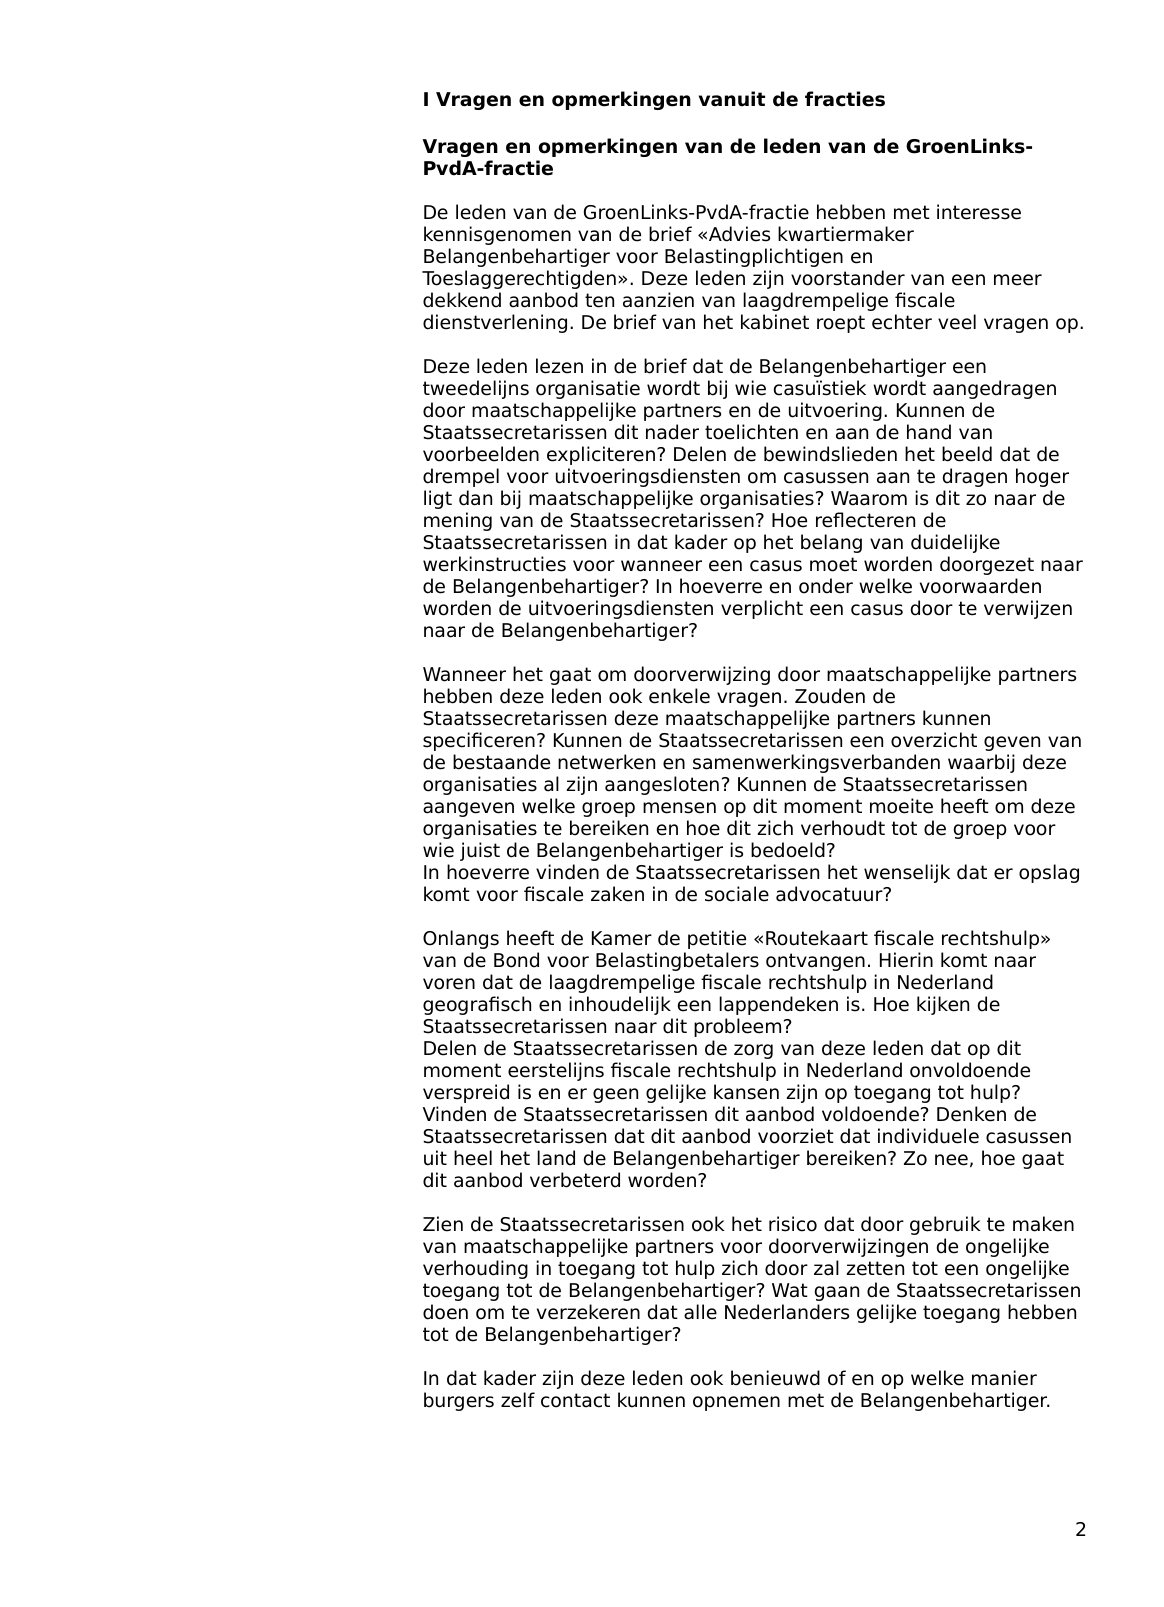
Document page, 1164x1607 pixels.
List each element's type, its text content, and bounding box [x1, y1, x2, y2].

text Deze leden lezen in de brief dat de Belangenbehartiger een tweedelijns organisatie wordt bij wie casuïstiek wordt aangedragen door maatschappelijke partners en de uitvoering. Kunnen de Staatssecretarissen dit nader toelichten en aan de hand van voorbeelden expliciteren? Delen de bewindslieden het beeld dat de drempel voor uitvoeringsdiensten om casussen aan te dragen hoger ligt dan bij maatschappelijke organisaties? Waarom is dit zo naar de mening van de Staatssecretarissen? Hoe reflecteren de Staatssecretarissen in dat kader op het belang van duidelijke werkinstructies voor wanneer een casus moet worden doorgezet naar de Belangenbehartiger? In hoeverre en onder welke voorwaarden worden de uitvoeringsdiensten verplicht een casus door te verwijzen naar de Belangenbehartiger? [422, 356, 1087, 642]
text In dat kader zijn deze leden ook benieuwd of en op welke manier burgers zelf contact kunnen opnemen met de Belangenbehartiger. [422, 1368, 1087, 1412]
text In hoeverre vinden de Staatssecretarissen het wenselijk dat er opslag komt voor fiscale zaken in de sociale advocatuur? [422, 862, 1087, 906]
text Onlangs heeft de Kamer de petitie «Routekaart fiscale rechtshulp» van de Bond voor Belastingbetalers ontvangen. Hierin komt naar voren dat de laagdrempelige fiscale rechtshulp in Nederland geografisch en inhoudelijk een lappendeken is. Hoe kijken de Staatssecretarissen naar dit probleem? [422, 928, 1087, 1038]
text De leden van de GroenLinks-PvdA-fractie hebben met interesse kennisgenomen van de brief «Advies kwartiermaker Belangenbehartiger voor Belastingplichtigen en Toeslaggerechtigden». Deze leden zijn voorstander van een meer dekkend aanbod ten aanzien van laagdrempelige fiscale dienstverlening. De brief van het kabinet roept echter veel vragen op. [422, 202, 1087, 334]
text Wanneer het gaat om doorverwijzing door maatschappelijke partners hebben deze leden ook enkele vragen. Zouden de Staatssecretarissen deze maatschappelijke partners kunnen specificeren? Kunnen de Staatssecretarissen een overzicht geven van de bestaande netwerken en samenwerkingsverbanden waarbij deze organisaties al zijn aangesloten? Kunnen de Staatssecretarissen aangeven welke groep mensen op dit moment moeite heeft om deze organisaties te bereiken en hoe dit zich verhoudt tot de groep voor wie juist de Belangenbehartiger is bedoeld? [422, 664, 1087, 862]
subtitle I Vragen en opmerkingen vanuit de fracties [422, 89, 1087, 111]
text Delen de Staatssecretarissen de zorg van deze leden dat op dit moment eerstelijns fiscale rechtshulp in Nederland onvoldoende verspreid is en er geen gelijke kansen zijn op toegang tot hulp? Vinden de Staatssecretarissen dit aanbod voldoende? Denken de Staatssecretarissen dat dit aanbod voorziet dat individuele casussen uit heel het land de Belangenbehartiger bereiken? Zo nee, hoe gaat dit aanbod verbeterd worden? [422, 1038, 1087, 1192]
text Zien de Staatssecretarissen ook het risico dat door gebruik te maken van maatschappelijke partners voor doorverwijzingen de ongelijke verhouding in toegang tot hulp zich door zal zetten tot een ongelijke toegang tot de Belangenbehartiger? Wat gaan de Staatssecretarissen doen om te verzekeren dat alle Nederlanders gelijke toegang hebben tot de Belangenbehartiger? [422, 1214, 1087, 1346]
subtitle Vragen en opmerkingen van de leden van de GroenLinks-PvdA-fractie [422, 136, 1087, 180]
